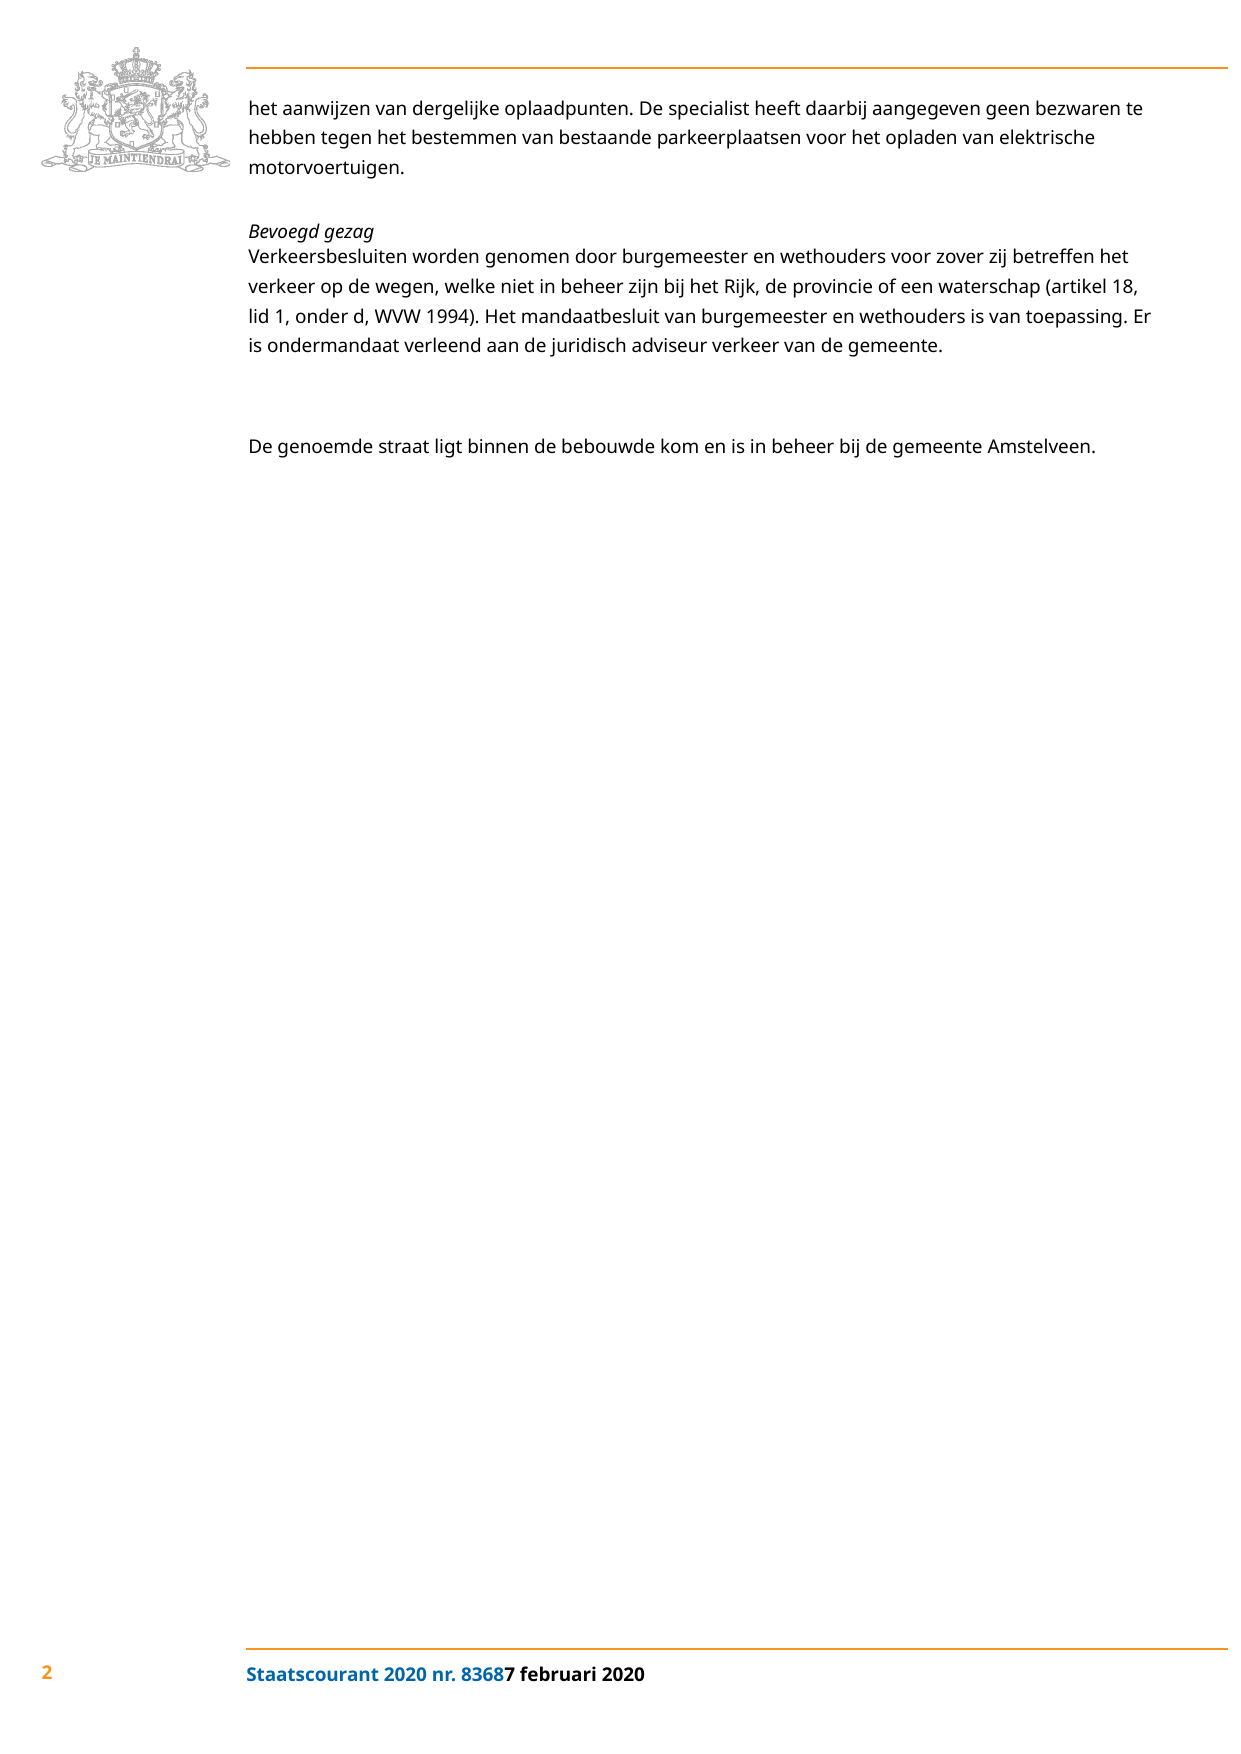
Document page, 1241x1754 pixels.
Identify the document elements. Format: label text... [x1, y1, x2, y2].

picture [41, 47, 231, 172]
text De genoemde straat ligt binnen de bebouwde kom en is in beheer bij de gemeente Amstelveen. [248, 433, 1152, 459]
text het aanwijzen van dergelijke oplaadpunten. De specialist heeft daarbij aangegeven geen bezwaren te hebben tegen het bestemmen van bestaande parkeerplaatsen voor het opladen van elektrische motorvoertuigen. [248, 95, 1152, 180]
text Bevoegd gezag [248, 218, 1152, 244]
text Verkeersbesluiten worden genomen door burgemeester en wethouders voor zover zij betreffen het verkeer op de wegen, welke niet in beheer zijn bij het Rijk, de provincie of een waterschap (artikel 18, lid 1, onder d, WVW 1994). Het mandaatbesluit van burgemeester en wethouders is van toepassing. Er is ondermandaat verleend aan de juridisch adviseur verkeer van de gemeente. [248, 244, 1152, 358]
